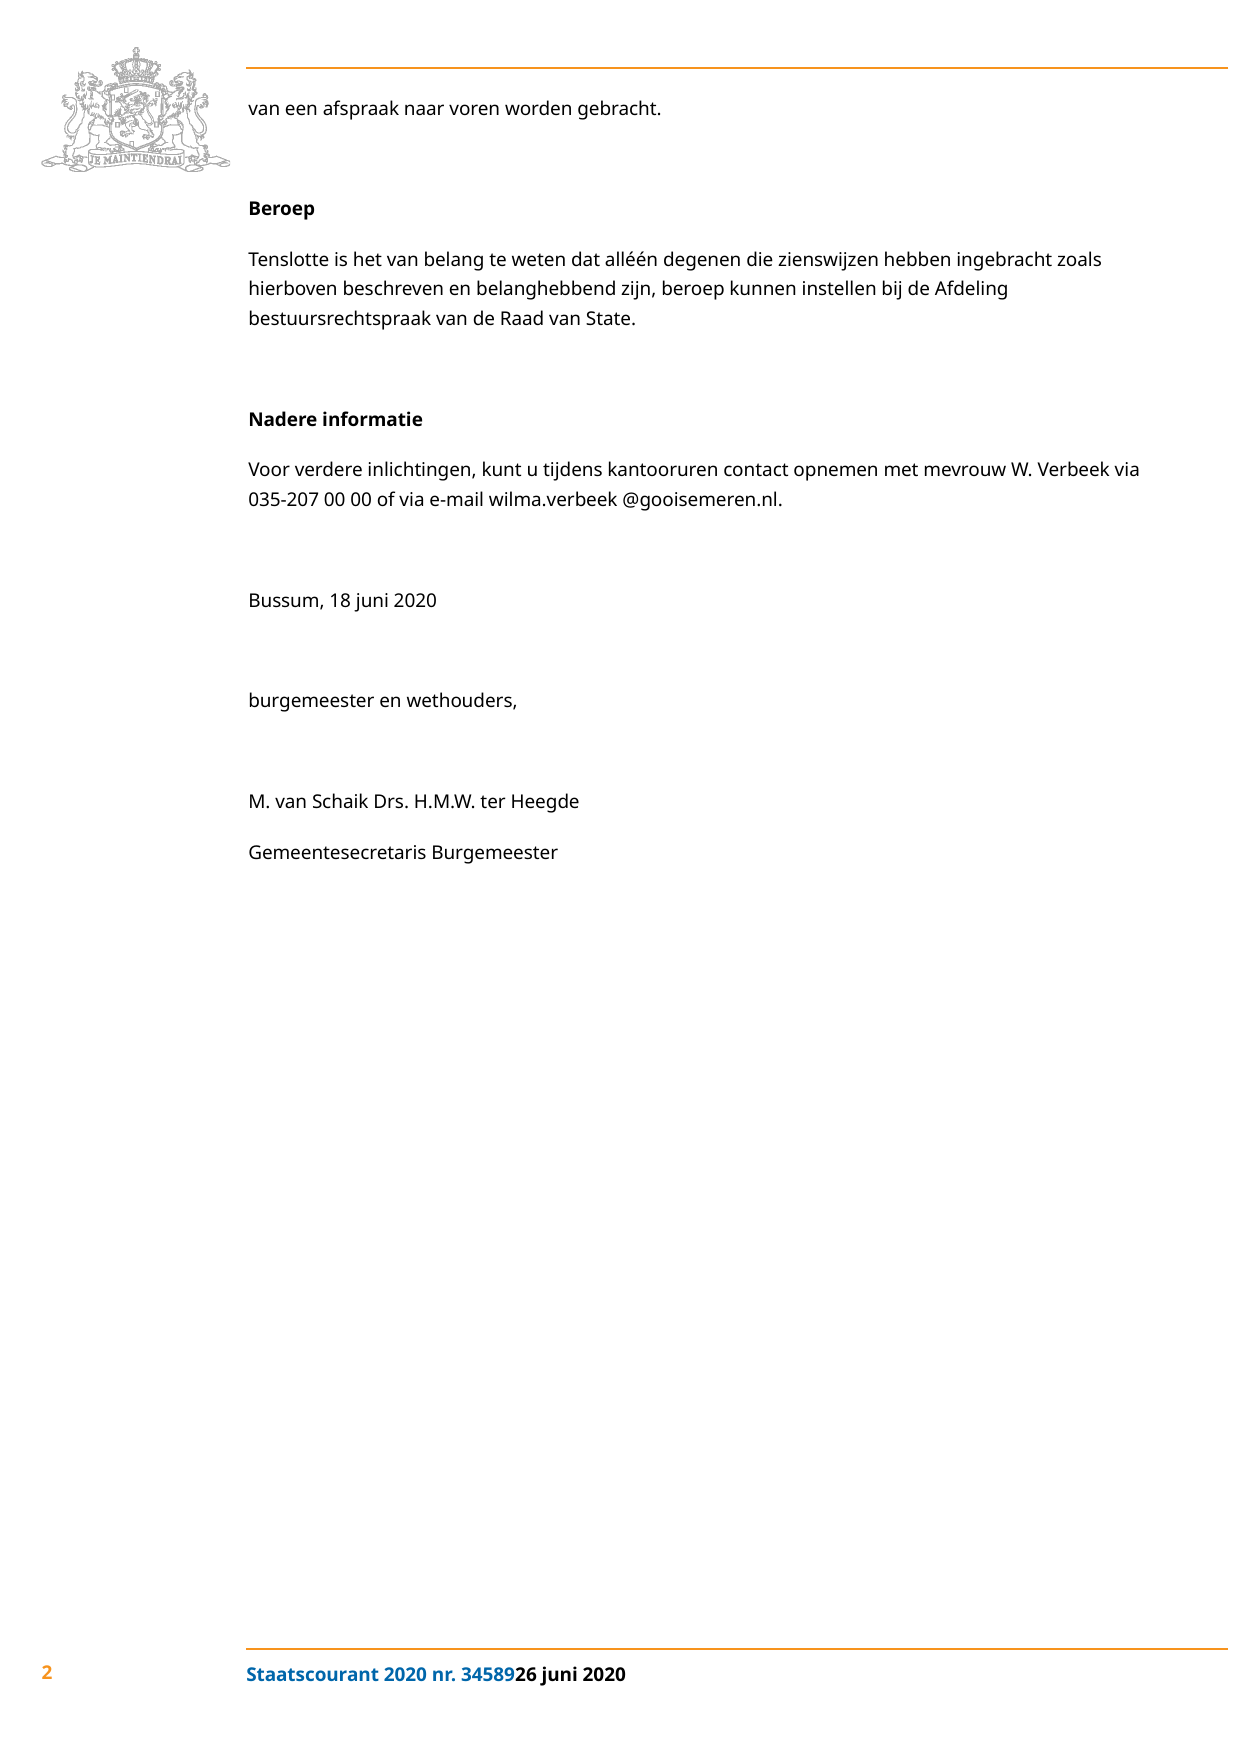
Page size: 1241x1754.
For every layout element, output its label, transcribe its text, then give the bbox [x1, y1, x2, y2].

text van een afspraak naar voren worden gebracht. [248, 95, 1152, 121]
text Gemeentesecretaris Burgemeester [248, 839, 1152, 865]
text Tenslotte is het van belang te weten dat alléén degenen die zienswijzen hebben ingebracht zoals hierboven beschreven en belanghebbend zijn, beroep kunnen instellen bij de Afdeling bestuursrechtspraak van de Raad van State. [248, 246, 1152, 331]
text Bussum, 18 juni 2020 [248, 587, 1152, 613]
text Voor verdere inlichtingen, kunt u tijdens kantooruren contact opnemen met mevrouw W. Verbeek via 035-207 00 00 of via e-mail wilma.verbeek @gooisemeren.nl. [248, 456, 1152, 512]
text Beroep [248, 196, 1152, 221]
text burgemeester en wethouders, [248, 688, 1152, 713]
picture [41, 47, 231, 172]
text Nadere informatie [248, 406, 1152, 432]
text M. van Schaik Drs. H.M.W. ter Heegde [248, 788, 1152, 814]
